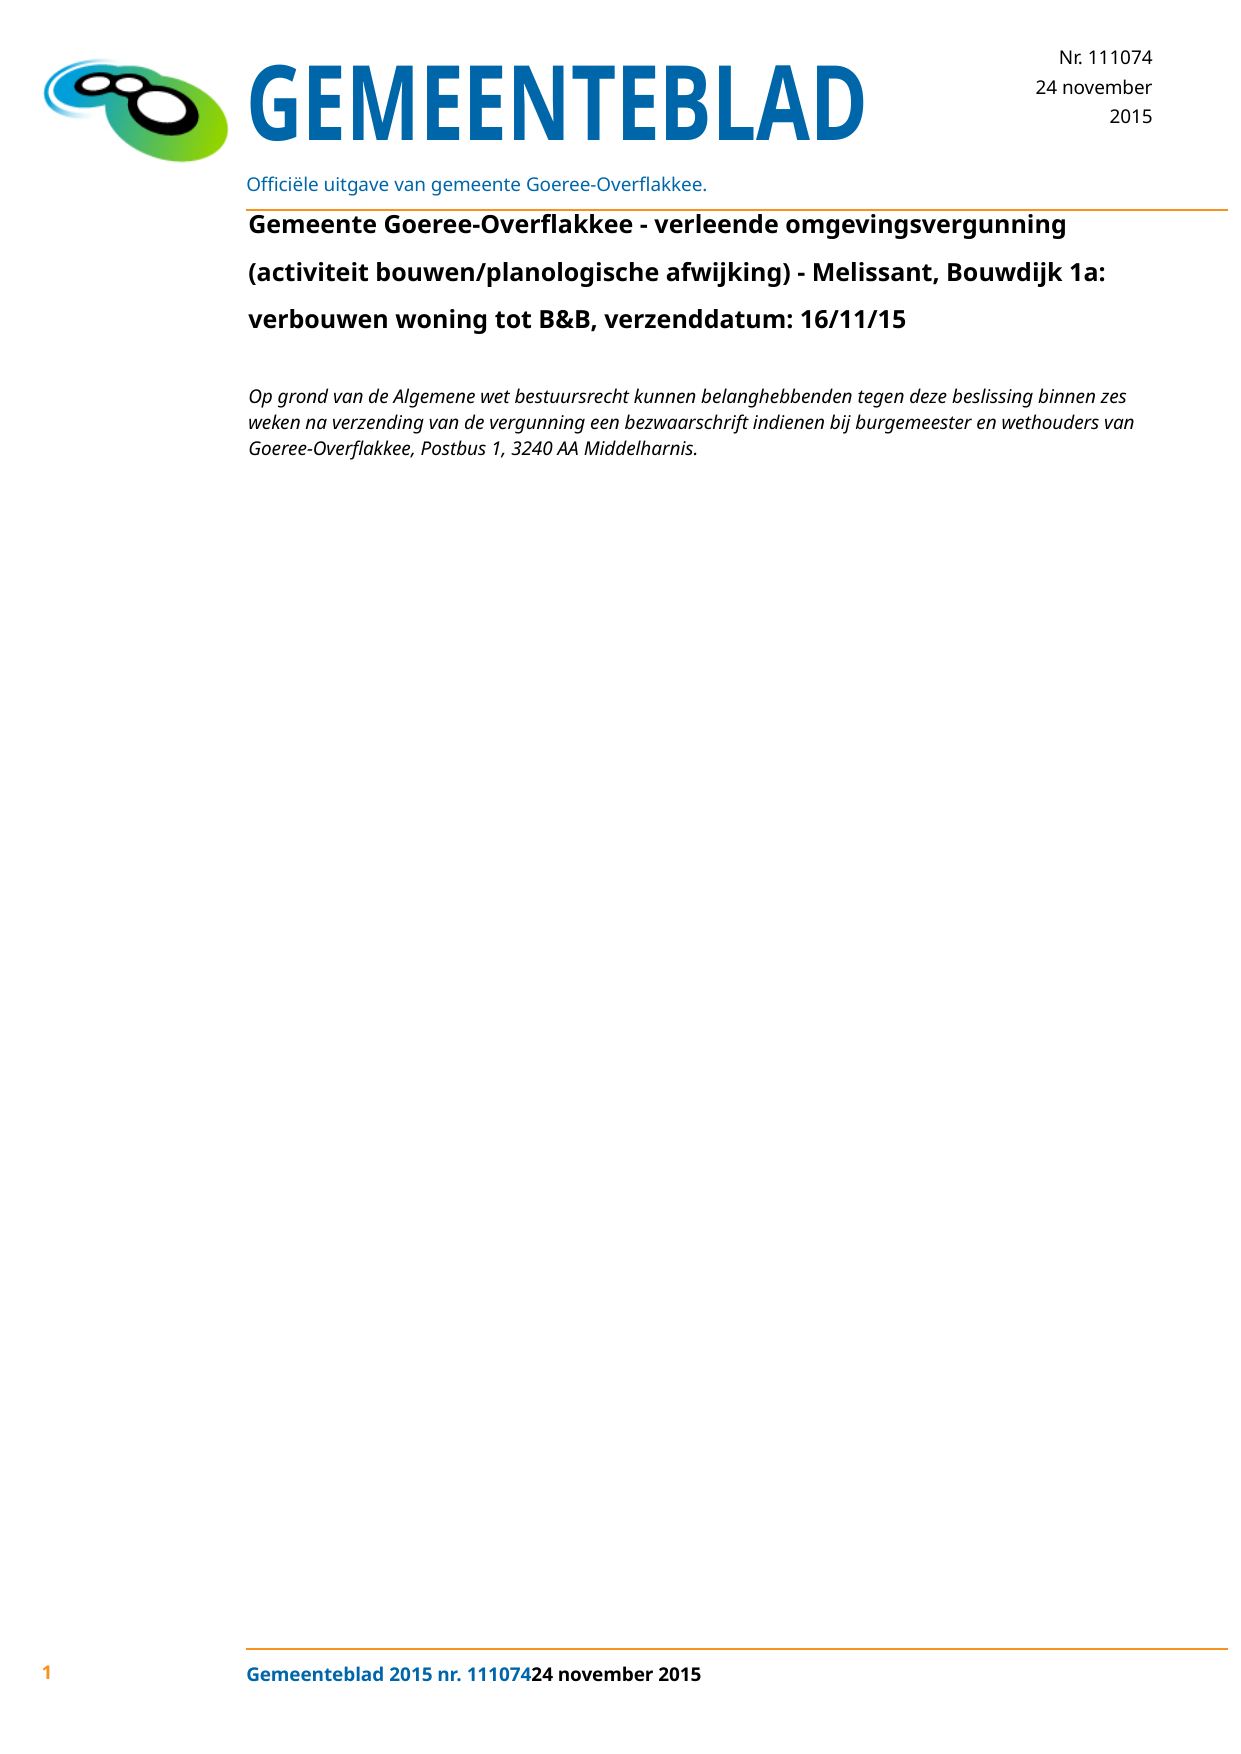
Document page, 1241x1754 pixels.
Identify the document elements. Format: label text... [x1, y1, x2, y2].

picture [41, 47, 231, 172]
text Op grond van de Algemene wet bestuursrecht kunnen belanghebbenden tegen deze beslissing binnen zes weken na verzending van de vergunning een bezwaarschrift indienen bij burgemeester en wethouders van Goeree-Overflakkee, Postbus 1, 3240 AA Middelharnis. [248, 384, 1152, 461]
text Gemeente Goeree-Overflakkee - verleende omgevingsvergunning (activiteit bouwen/planologische afwijking) - Melissant, Bouwdijk 1a: verbouwen woning tot B&B, verzenddatum: 16/11/15 [248, 211, 1152, 336]
